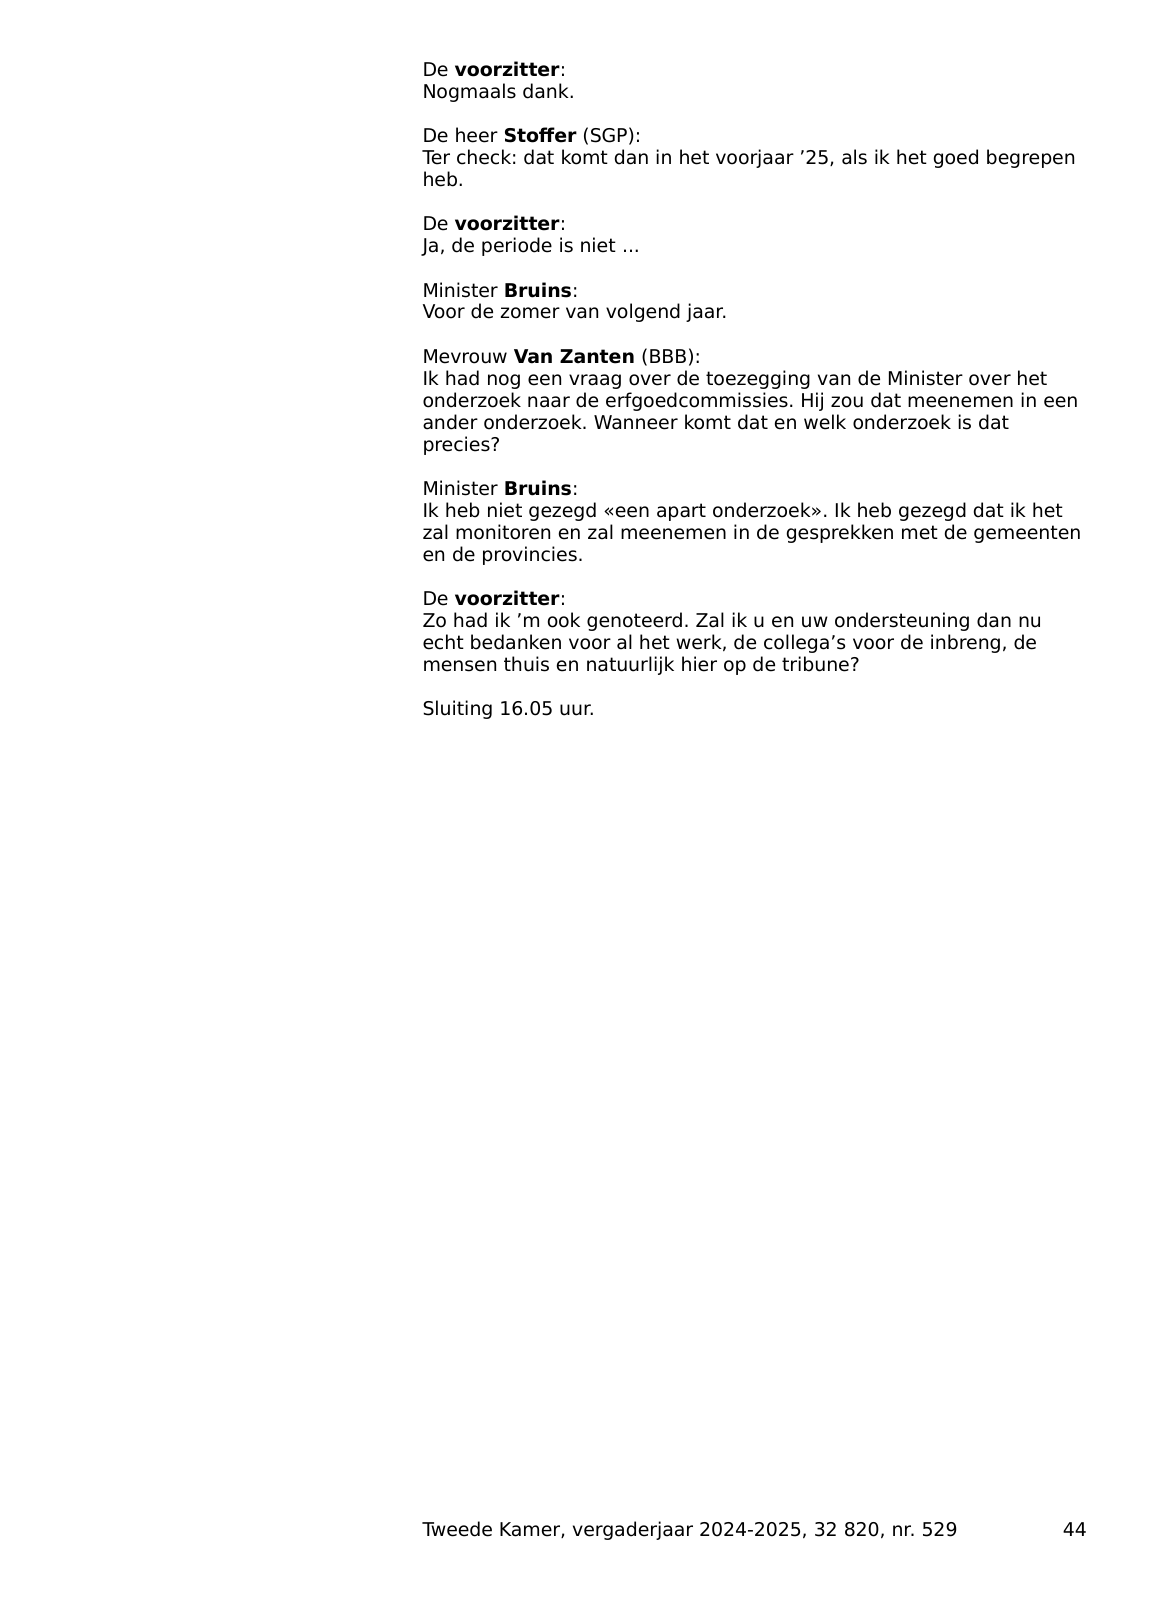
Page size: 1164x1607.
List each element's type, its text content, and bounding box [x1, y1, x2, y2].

text Ja, de periode is niet ... [422, 235, 1087, 257]
text Mevrouw Van Zanten (BBB): [422, 346, 1087, 368]
text Zo had ik ’m ook genoteerd. Zal ik u en uw ondersteuning dan nu echt bedanken voor al het werk, de collega’s voor de inbreng, de mensen thuis en natuurlijk hier op de tribune? [422, 610, 1087, 676]
text Ik had nog een vraag over de toezegging van de Minister over het onderzoek naar de erfgoedcommissies. Hij zou dat meenemen in een ander onderzoek. Wanneer komt dat en welk onderzoek is dat precies? [422, 368, 1087, 456]
text De voorzitter: [422, 588, 1087, 610]
text De voorzitter: [422, 59, 1087, 81]
text Nogmaals dank. [422, 81, 1087, 103]
text Ik heb niet gezegd «een apart onderzoek». Ik heb gezegd dat ik het zal monitoren en zal meenemen in de gesprekken met de gemeenten en de provincies. [422, 500, 1087, 566]
text De heer Stoffer (SGP): [422, 125, 1087, 147]
text Sluiting 16.05 uur. [422, 698, 1087, 720]
text Ter check: dat komt dan in het voorjaar ’25, als ik het goed begrepen heb. [422, 147, 1087, 191]
text Minister Bruins: [422, 279, 1087, 301]
text Minister Bruins: [422, 478, 1087, 500]
text Voor de zomer van volgend jaar. [422, 301, 1087, 323]
text De voorzitter: [422, 213, 1087, 235]
